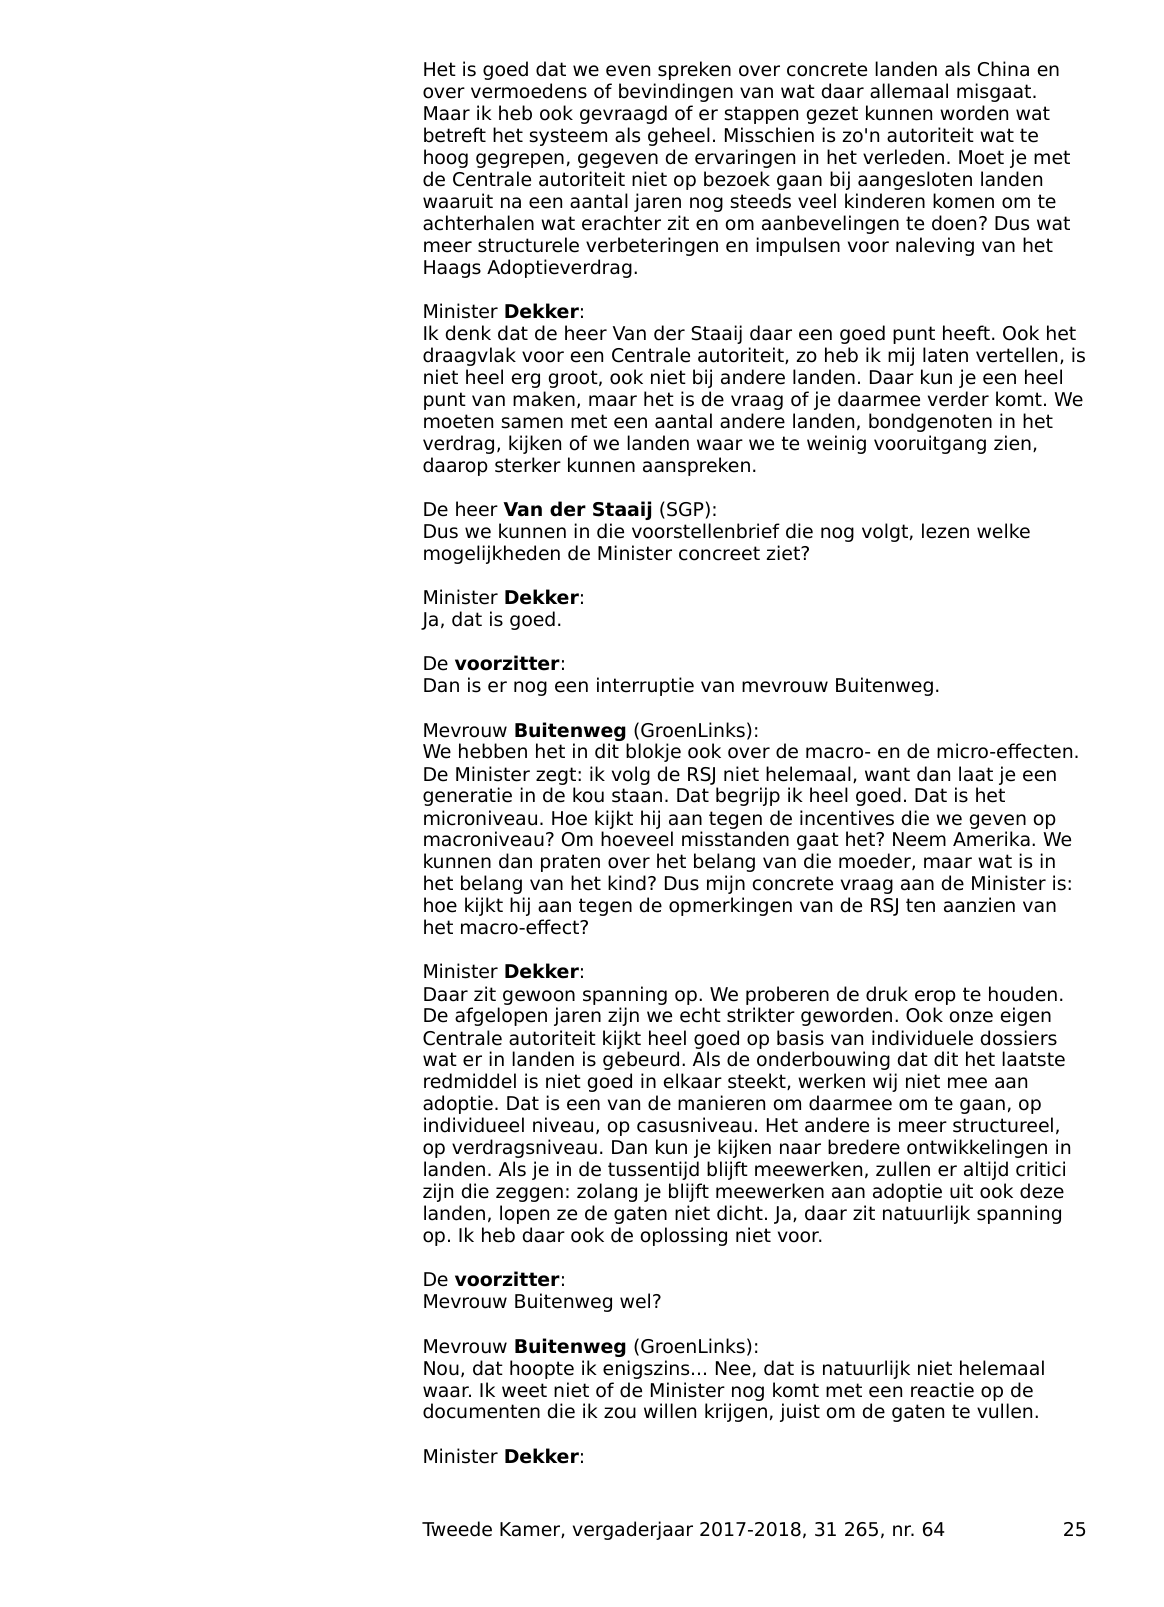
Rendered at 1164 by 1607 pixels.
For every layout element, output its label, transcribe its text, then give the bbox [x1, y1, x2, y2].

text Ik denk dat de heer Van der Staaij daar een goed punt heeft. Ook het draagvlak voor een Centrale autoriteit, zo heb ik mij laten vertellen, is niet heel erg groot, ook niet bij andere landen. Daar kun je een heel punt van maken, maar het is de vraag of je daarmee verder komt. We moeten samen met een aantal andere landen, bondgenoten in het verdrag, kijken of we landen waar we te weinig vooruitgang zien, daarop sterker kunnen aanspreken. [422, 323, 1087, 477]
text Daar zit gewoon spanning op. We proberen de druk erop te houden. De afgelopen jaren zijn we echt strikter geworden. Ook onze eigen Centrale autoriteit kijkt heel goed op basis van individuele dossiers wat er in landen is gebeurd. Als de onderbouwing dat dit het laatste redmiddel is niet goed in elkaar steekt, werken wij niet mee aan adoptie. Dat is een van de manieren om daarmee om te gaan, op individueel niveau, op casusniveau. Het andere is meer structureel, op verdragsniveau. Dan kun je kijken naar bredere ontwikkelingen in landen. Als je in de tussentijd blijft meewerken, zullen er altijd critici zijn die zeggen: zolang je blijft meewerken aan adoptie uit ook deze landen, lopen ze de gaten niet dicht. Ja, daar zit natuurlijk spanning op. Ik heb daar ook de oplossing niet voor. [422, 983, 1087, 1247]
text Minister Dekker: [422, 301, 1087, 323]
text We hebben het in dit blokje ook over de macro- en de micro-effecten. De Minister zegt: ik volg de RSJ niet helemaal, want dan laat je een generatie in de kou staan. Dat begrijp ik heel goed. Dat is het microniveau. Hoe kijkt hij aan tegen de incentives die we geven op macroniveau? Om hoeveel misstanden gaat het? Neem Amerika. We kunnen dan praten over het belang van die moeder, maar wat is in het belang van het kind? Dus mijn concrete vraag aan de Minister is: hoe kijkt hij aan tegen de opmerkingen van de RSJ ten aanzien van het macro-effect? [422, 741, 1087, 939]
text Nou, dat hoopte ik enigszins... Nee, dat is natuurlijk niet helemaal waar. Ik weet niet of de Minister nog komt met een reactie op de documenten die ik zou willen krijgen, juist om de gaten te vullen. [422, 1357, 1087, 1423]
text Mevrouw Buitenweg (GroenLinks): [422, 719, 1087, 741]
text Minister Dekker: [422, 587, 1087, 609]
text De voorzitter: [422, 653, 1087, 675]
text Minister Dekker: [422, 961, 1087, 983]
text Mevrouw Buitenweg wel? [422, 1291, 1087, 1313]
text Ja, dat is goed. [422, 609, 1087, 631]
text De voorzitter: [422, 1269, 1087, 1291]
text Het is goed dat we even spreken over concrete landen als China en over vermoedens of bevindingen van wat daar allemaal misgaat. Maar ik heb ook gevraagd of er stappen gezet kunnen worden wat betreft het systeem als geheel. Misschien is zo'n autoriteit wat te hoog gegrepen, gegeven de ervaringen in het verleden. Moet je met de Centrale autoriteit niet op bezoek gaan bij aangesloten landen waaruit na een aantal jaren nog steeds veel kinderen komen om te achterhalen wat erachter zit en om aanbevelingen te doen? Dus wat meer structurele verbeteringen en impulsen voor naleving van het Haags Adoptieverdrag. [422, 59, 1087, 279]
text Minister Dekker: [422, 1446, 1087, 1468]
text De heer Van der Staaij (SGP): [422, 499, 1087, 521]
text Mevrouw Buitenweg (GroenLinks): [422, 1336, 1087, 1357]
text Dan is er nog een interruptie van mevrouw Buitenweg. [422, 675, 1087, 697]
text Dus we kunnen in die voorstellenbrief die nog volgt, lezen welke mogelijkheden de Minister concreet ziet? [422, 521, 1087, 565]
